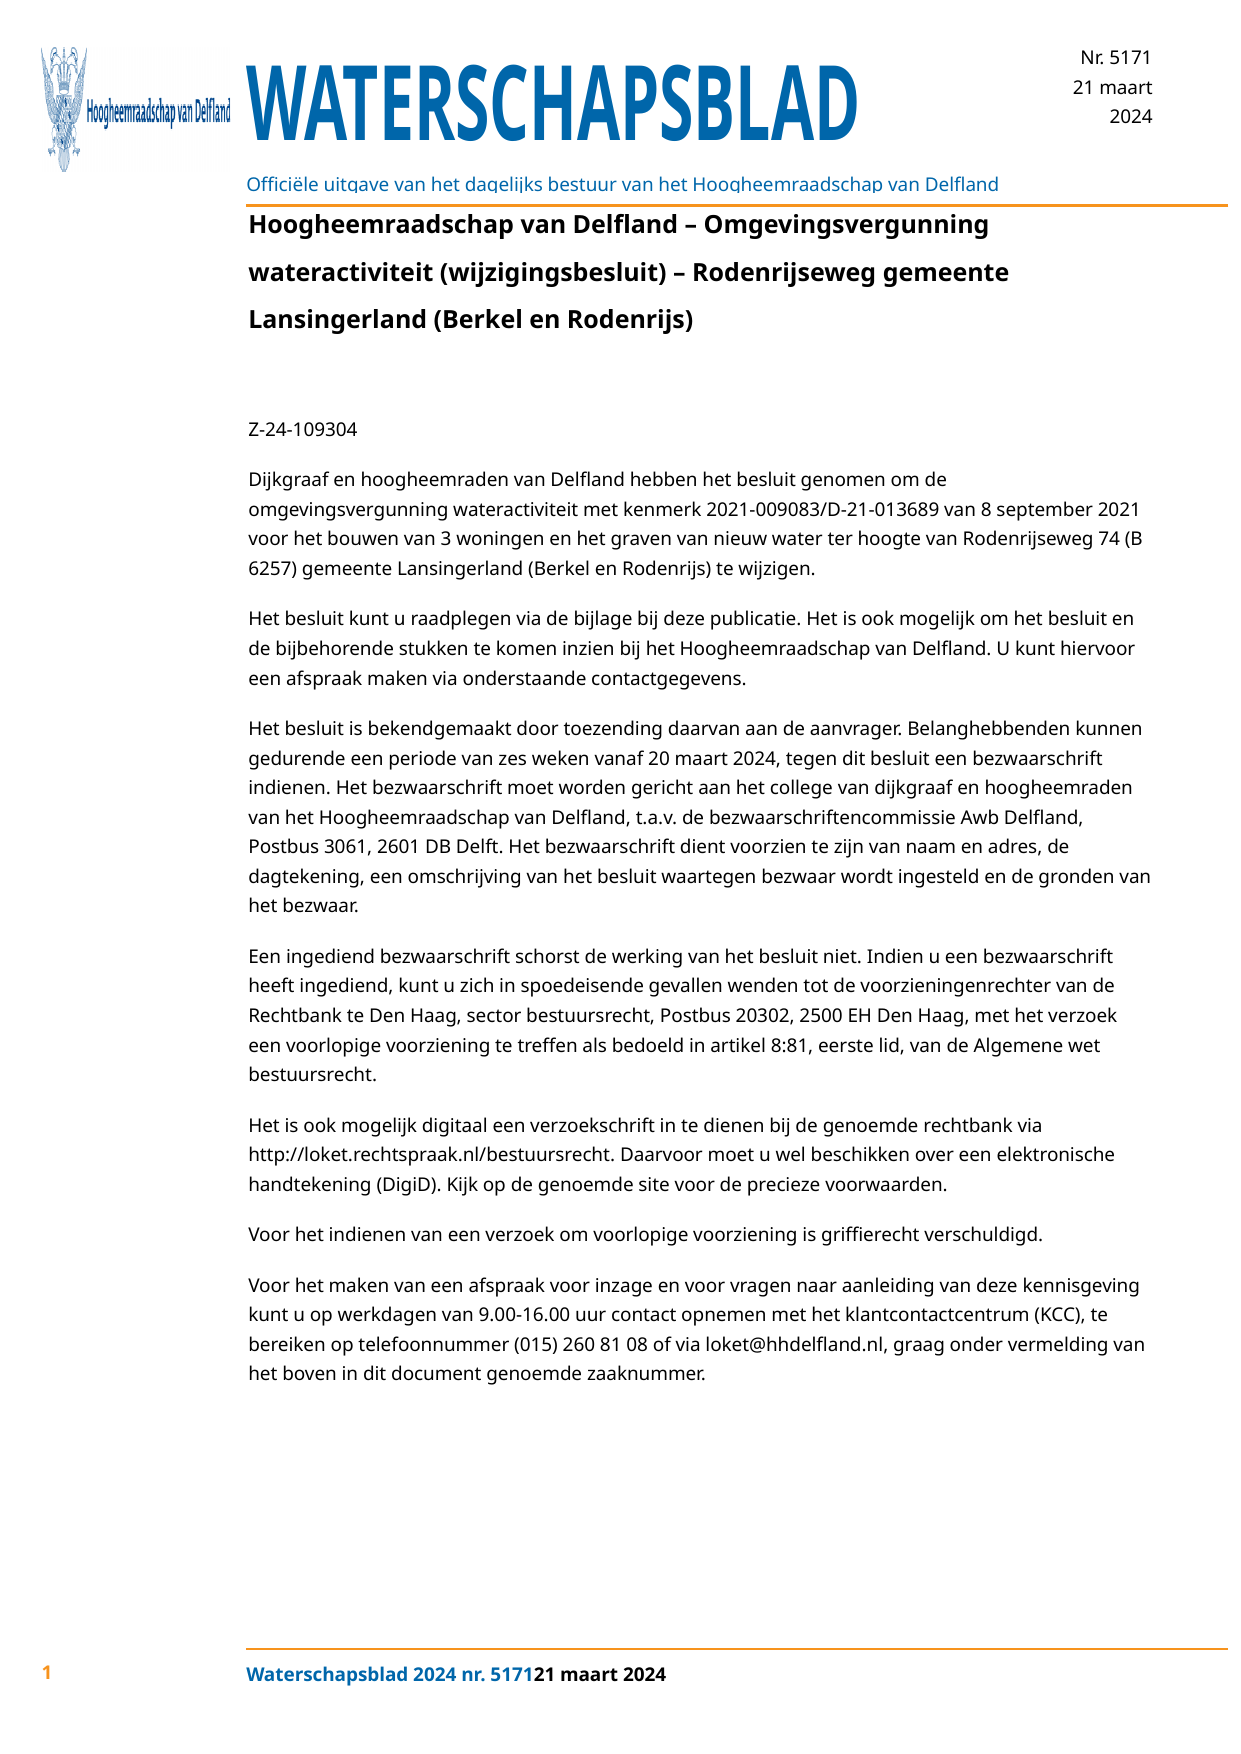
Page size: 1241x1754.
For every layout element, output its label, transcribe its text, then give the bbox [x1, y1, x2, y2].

picture [41, 47, 231, 172]
text Het is ook mogelijk digitaal een verzoekschrift in te dienen bij de genoemde rechtbank via http://loket.rechtspraak.nl/bestuursrecht. Daarvoor moet u wel beschikken over een elektronische handtekening (DigiD). Kijk op de genoemde site voor de precieze voorwaarden. [248, 1112, 1152, 1197]
text Een ingediend bezwaarschrift schorst de werking van het besluit niet. Indien u een bezwaarschrift heeft ingediend, kunt u zich in spoedeisende gevallen wenden tot de voorzieningenrechter van de Rechtbank te Den Haag, sector bestuursrecht, Postbus 20302, 2500 EH Den Haag, met het verzoek een voorlopige voorziening te treffen als bedoeld in artikel 8:81, eerste lid, van de Algemene wet bestuursrecht. [248, 943, 1152, 1087]
text Voor het indienen van een verzoek om voorlopige voorziening is griffierecht verschuldigd. [248, 1221, 1152, 1247]
text Z-24-109304 [248, 416, 1152, 442]
text Het besluit kunt u raadplegen via de bijlage bij deze publicatie. Het is ook mogelijk om het besluit en de bijbehorende stukken te komen inzien bij het Hoogheemraadschap van Delfland. U kunt hiervoor een afspraak maken via onderstaande contactgegevens. [248, 606, 1152, 690]
text Dijkgraaf en hoogheemraden van Delfland hebben het besluit genomen om de omgevingsvergunning wateractiviteit met kenmerk 2021-009083/D-21-013689 van 8 september 2021 voor het bouwen van 3 woningen en het graven van nieuw water ter hoogte van Rodenrijseweg 74 (B 6257) gemeente Lansingerland (Berkel en Rodenrijs) te wijzigen. [248, 466, 1152, 581]
text Voor het maken van een afspraak voor inzage en voor vragen naar aanleiding van deze kennisgeving kunt u op werkdagen van 9.00-16.00 uur contact opnemen met het klantcontactcentrum (KCC), te bereiken op telefoonnummer (015) 260 81 08 of via loket@hhdelfland.nl, graag onder vermelding van het boven in dit document genoemde zaaknummer. [248, 1272, 1152, 1386]
text Hoogheemraadschap van Delfland – Omgevingsvergunning wateractiviteit (wijzigingsbesluit) – Rodenrijseweg gemeente Lansingerland (Berkel en Rodenrijs) [248, 207, 1152, 336]
text Het besluit is bekendgemaakt door toezending daarvan aan de aanvrager. Belanghebbenden kunnen gedurende een periode van zes weken vanaf 20 maart 2024, tegen dit besluit een bezwaarschrift indienen. Het bezwaarschrift moet worden gericht aan het college van dijkgraaf en hoogheemraden van het Hoogheemraadschap van Delfland, t.a.v. de bezwaarschriftencommissie Awb Delfland, Postbus 3061, 2601 DB Delft. Het bezwaarschrift dient voorzien te zijn van naam en adres, de dagtekening, een omschrijving van het besluit waartegen bezwaar wordt ingesteld en de gronden van het bezwaar. [248, 715, 1152, 918]
